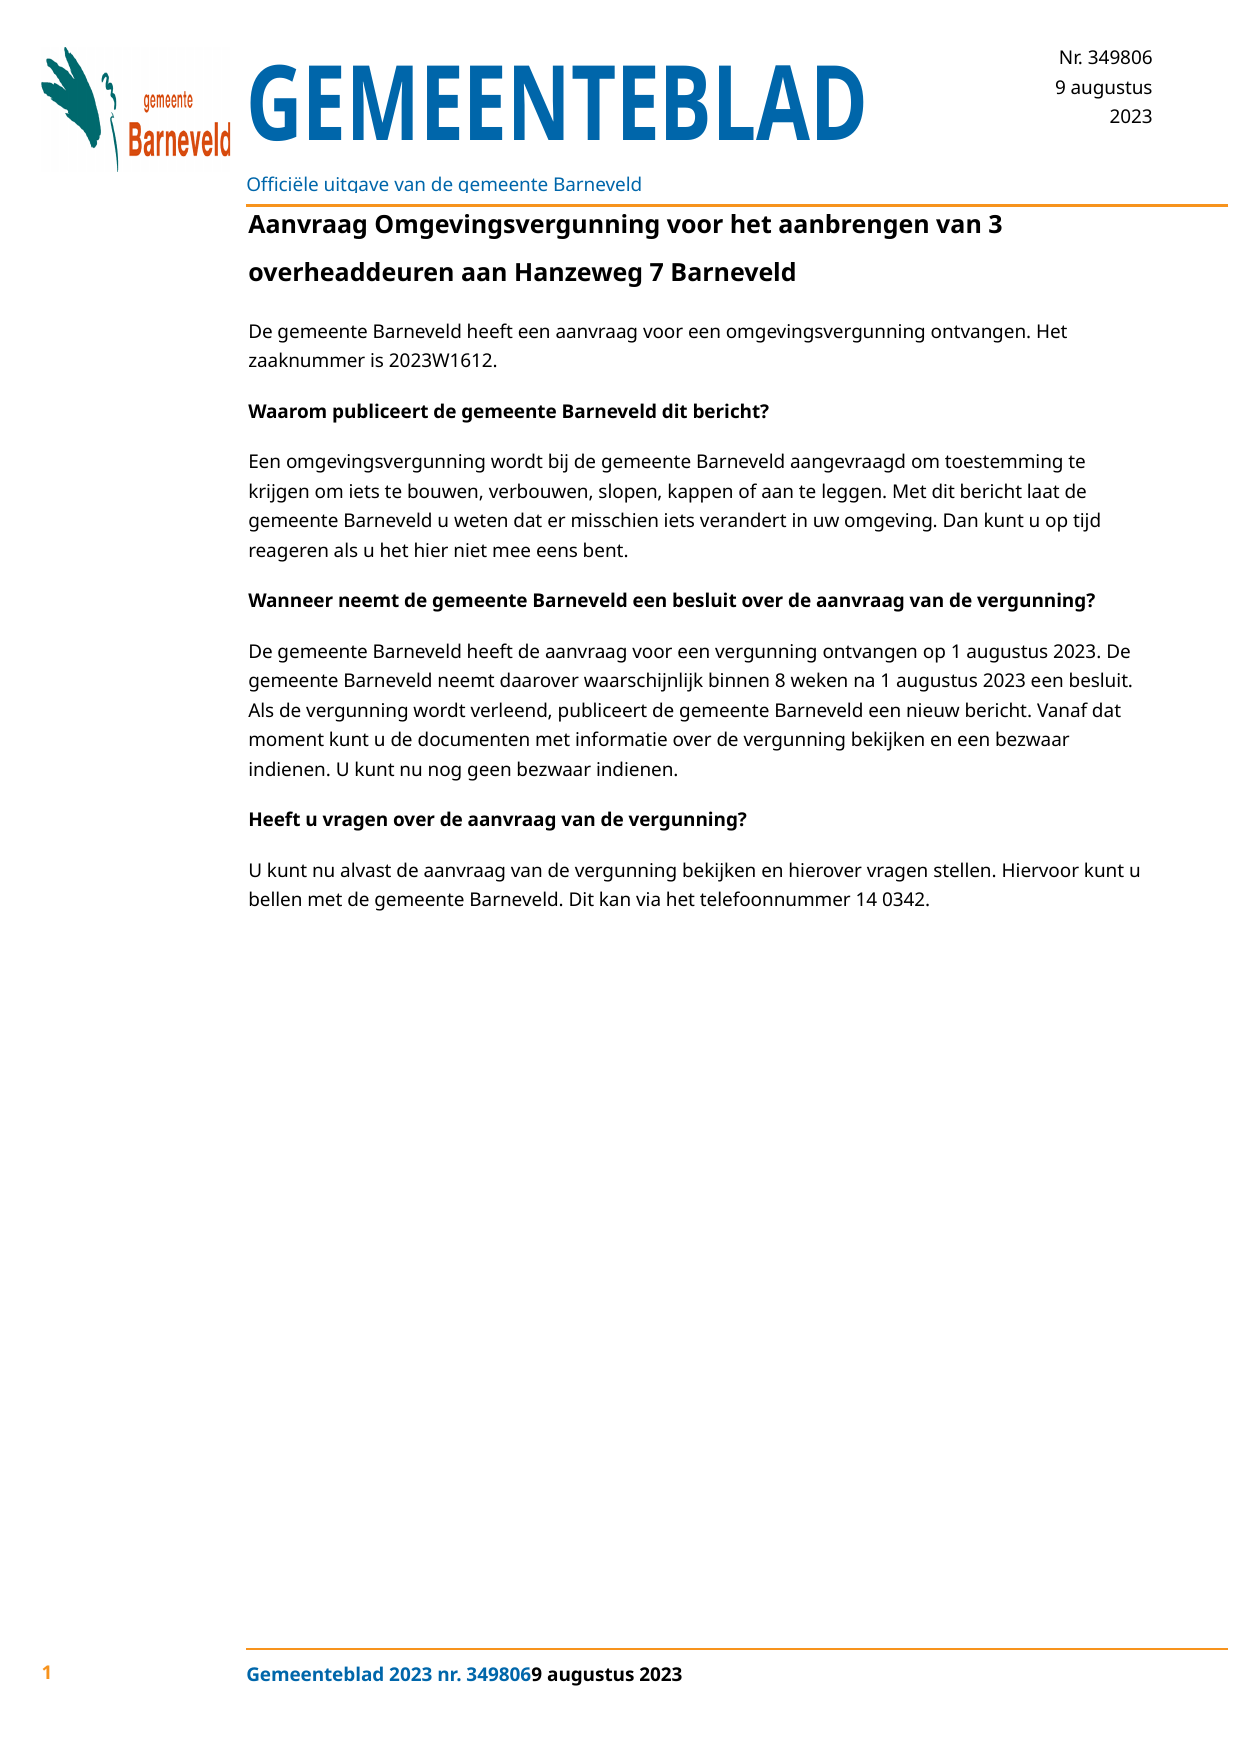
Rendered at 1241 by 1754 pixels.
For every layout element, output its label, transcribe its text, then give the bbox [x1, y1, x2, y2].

text Een omgevingsvergunning wordt bij de gemeente Barneveld aangevraagd om toestemming te krijgen om iets te bouwen, verbouwen, slopen, kappen of aan te leggen. Met dit bericht laat de gemeente Barneveld u weten dat er misschien iets verandert in uw omgeving. Dan kunt u op tijd reageren als u het hier niet mee eens bent. [248, 448, 1152, 563]
text De gemeente Barneveld heeft de aanvraag voor een vergunning ontvangen op 1 augustus 2023. De gemeente Barneveld neemt daarover waarschijnlijk binnen 8 weken na 1 augustus 2023 een besluit. Als de vergunning wordt verleend, publiceert de gemeente Barneveld een nieuw bericht. Vanaf dat moment kunt u de documenten met informatie over de vergunning bekijken en een bezwaar indienen. U kunt nu nog geen bezwaar indienen. [248, 638, 1152, 782]
text Aanvraag Omgevingsvergunning voor het aanbrengen van 3 overheaddeuren aan Hanzeweg 7 Barneveld [248, 207, 1152, 288]
text Wanneer neemt de gemeente Barneveld een besluit over de aanvraag van de vergunning? [248, 587, 1152, 613]
text Waarom publiceert de gemeente Barneveld dit bericht? [248, 398, 1152, 424]
text U kunt nu alvast de aanvraag van de vergunning bekijken en hierover vragen stellen. Hiervoor kunt u bellen met de gemeente Barneveld. Dit kan via het telefoonnummer 14 0342. [248, 857, 1152, 912]
picture [41, 47, 231, 172]
text Heeft u vragen over de aanvraag van de vergunning? [248, 807, 1152, 832]
text De gemeente Barneveld heeft een aanvraag voor een omgevingsvergunning ontvangen. Het zaaknummer is 2023W1612. [248, 318, 1152, 373]
